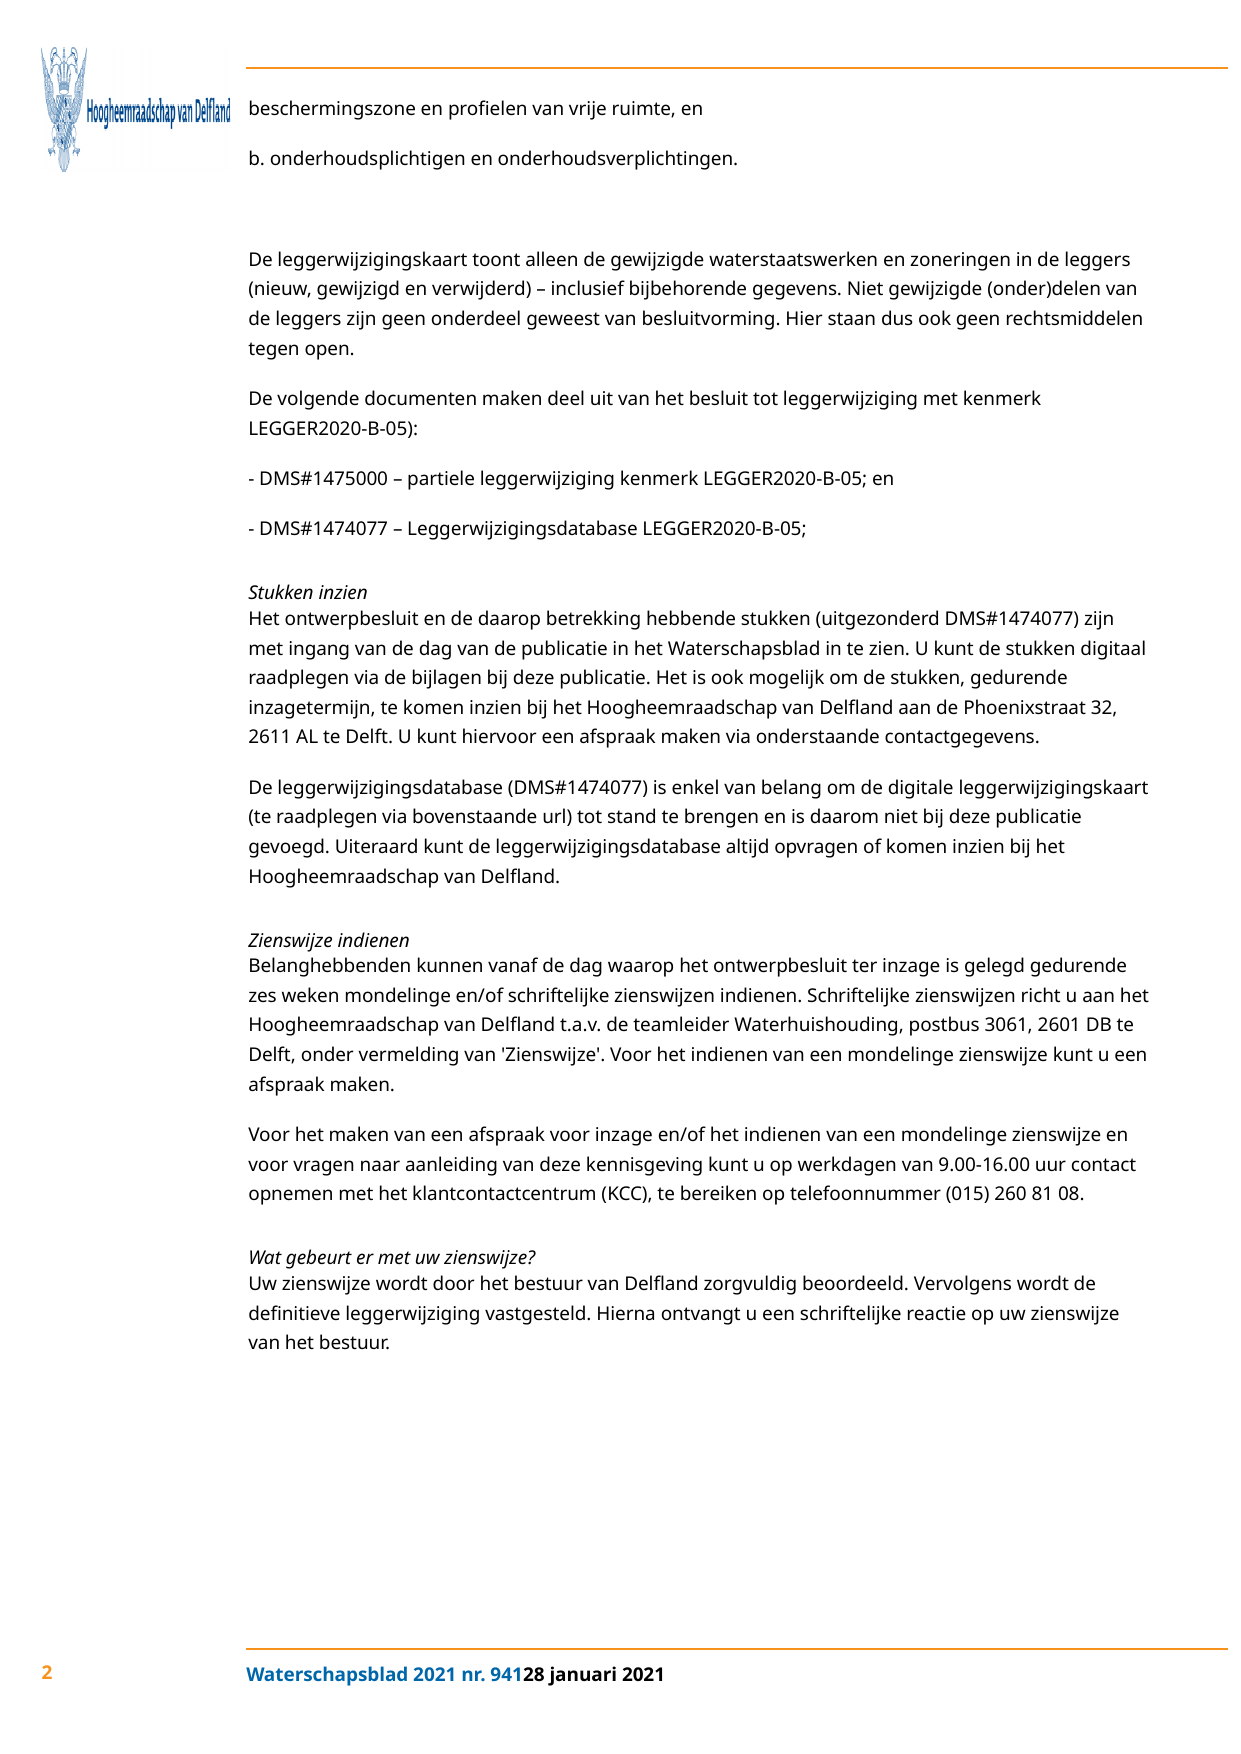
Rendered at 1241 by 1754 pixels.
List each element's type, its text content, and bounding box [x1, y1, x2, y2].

text Zienswijze indienen [248, 927, 1152, 952]
text - DMS#1474077 – Leggerwijzigingsdatabase LEGGER2020-B-05; [248, 516, 1152, 541]
picture [41, 47, 231, 172]
text b. onderhoudsplichtigen en onderhoudsverplichtingen. [248, 145, 1152, 171]
text Stukken inzien [248, 579, 1152, 605]
text beschermingszone en profielen van vrije ruimte, en [248, 95, 1152, 121]
text De leggerwijzigingsdatabase (DMS#1474077) is enkel van belang om de digitale leggerwijzigingskaart (te raadplegen via bovenstaande url) tot stand te brengen en is daarom niet bij deze publicatie gevoegd. Uiteraard kunt de leggerwijzigingsdatabase altijd opvragen of komen inzien bij het Hoogheemraadschap van Delfland. [248, 774, 1152, 888]
text De volgende documenten maken deel uit van het besluit tot leggerwijziging met kenmerk LEGGER2020-B-05): [248, 385, 1152, 441]
text De leggerwijzigingskaart toont alleen de gewijzigde waterstaatswerken en zoneringen in de leggers (nieuw, gewijzigd en verwijderd) – inclusief bijbehorende gegevens. Niet gewijzigde (onder)delen van de leggers zijn geen onderdeel geweest van besluitvorming. Hier staan dus ook geen rechtsmiddelen tegen open. [248, 246, 1152, 361]
text - DMS#1475000 – partiele leggerwijziging kenmerk LEGGER2020-B-05; en [248, 465, 1152, 491]
text Belanghebbenden kunnen vanaf de dag waarop het ontwerpbesluit ter inzage is gelegd gedurende zes weken mondelinge en/of schriftelijke zienswijzen indienen. Schriftelijke zienswijzen richt u aan het Hoogheemraadschap van Delfland t.a.v. de teamleider Waterhuishouding, postbus 3061, 2601 DB te Delft, onder vermelding van 'Zienswijze'. Voor het indienen van een mondelinge zienswijze kunt u een afspraak maken. [248, 952, 1152, 1097]
text Uw zienswijze wordt door het bestuur van Delfland zorgvuldig beoordeeld. Vervolgens wordt de definitieve leggerwijziging vastgesteld. Hierna ontvangt u een schriftelijke reactie op uw zienswijze van het bestuur. [248, 1270, 1152, 1355]
text Voor het maken van een afspraak voor inzage en/of het indienen van een mondelinge zienswijze en voor vragen naar aanleiding van deze kennisgeving kunt u op werkdagen van 9.00-16.00 uur contact opnemen met het klantcontactcentrum (KCC), te bereiken op telefoonnummer (015) 260 81 08. [248, 1121, 1152, 1206]
text Het ontwerpbesluit en de daarop betrekking hebbende stukken (uitgezonderd DMS#1474077) zijn met ingang van de dag van de publicatie in het Waterschapsblad in te zien. U kunt de stukken digitaal raadplegen via de bijlagen bij deze publicatie. Het is ook mogelijk om de stukken, gedurende inzagetermijn, te komen inzien bij het Hoogheemraadschap van Delfland aan de Phoenixstraat 32, 2611 AL te Delft. U kunt hiervoor een afspraak maken via onderstaande contactgegevens. [248, 605, 1152, 749]
text Wat gebeurt er met uw zienswijze? [248, 1244, 1152, 1270]
